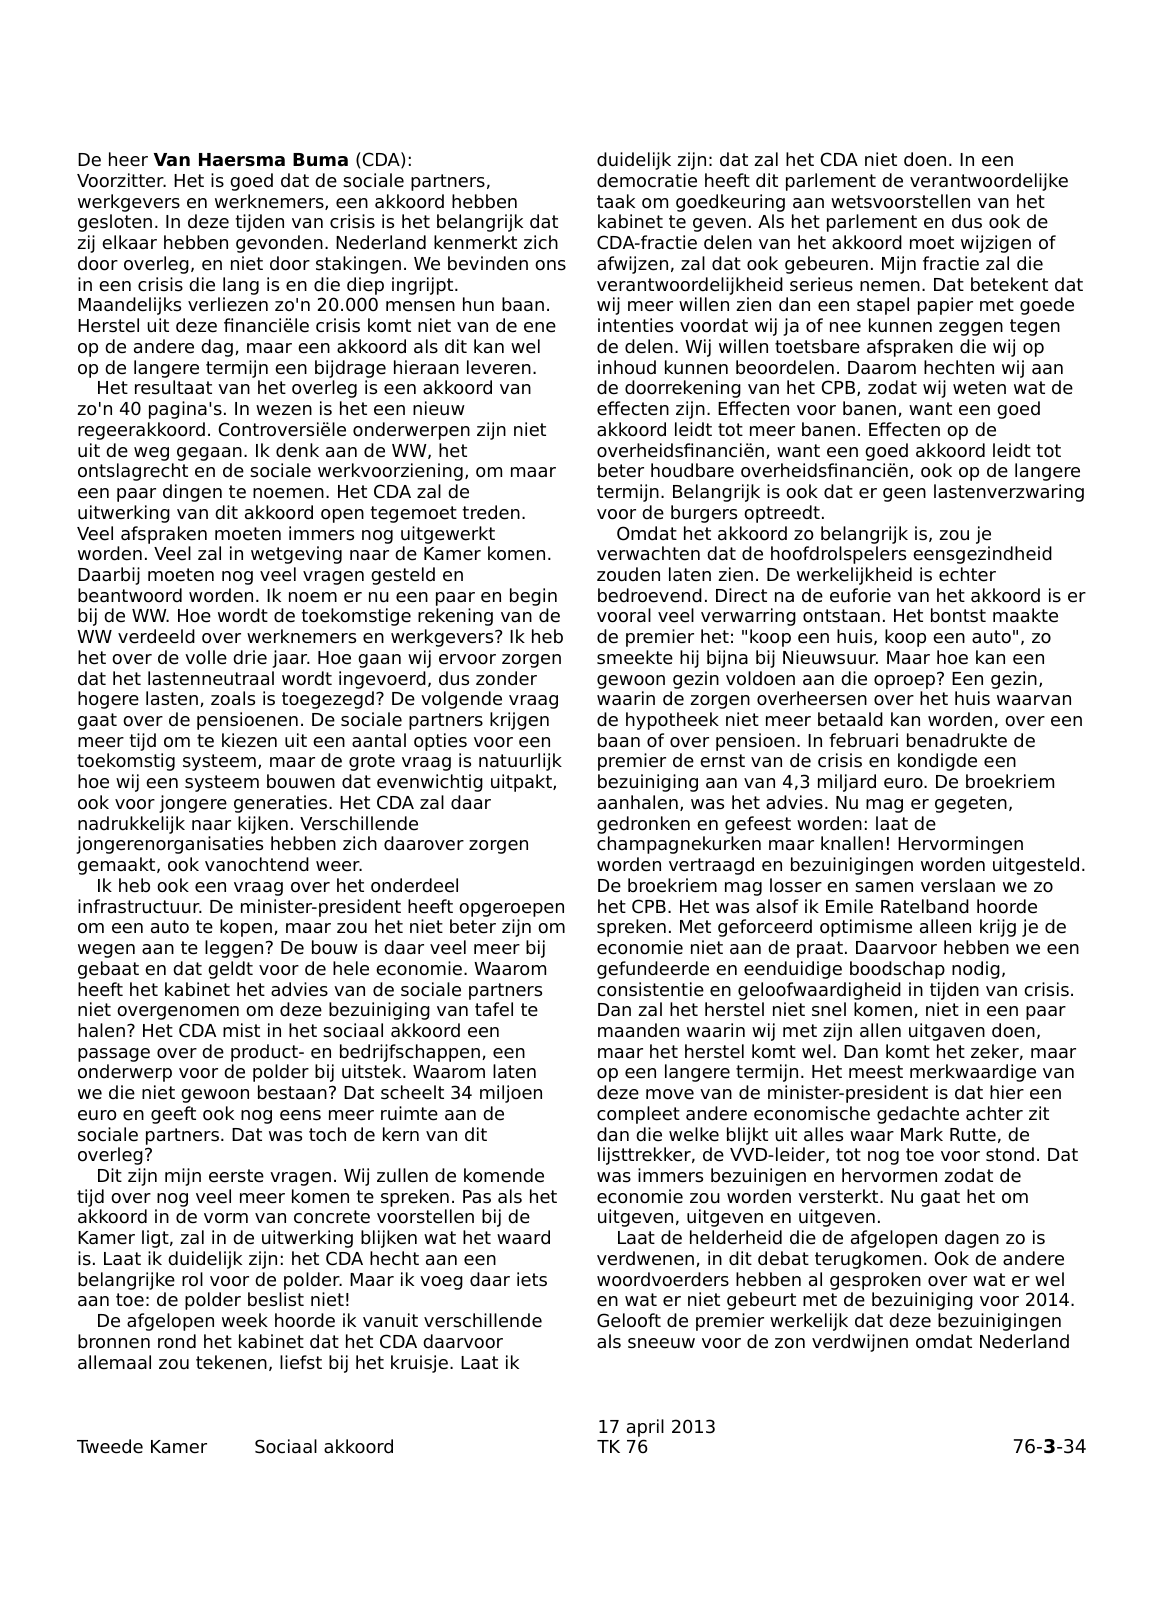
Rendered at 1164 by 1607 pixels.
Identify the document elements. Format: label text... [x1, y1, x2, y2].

text De afgelopen week hoorde ik vanuit verschillende bronnen rond het kabinet dat het CDA daarvoor allemaal zou tekenen, liefst bij het kruisje. Laat ik [77, 1311, 567, 1373]
text Dit zijn mijn eerste vragen. Wij zullen de komende tijd over nog veel meer komen te spreken. Pas als het akkoord in de vorm van concrete voorstellen bij de Kamer ligt, zal in de uitwerking blijken wat het waard is. Laat ik duidelijk zijn: het CDA hecht aan een belangrijke rol voor de polder. Maar ik voeg daar iets aan toe: de polder beslist niet! [77, 1166, 567, 1311]
text Omdat het akkoord zo belangrijk is, zou je verwachten dat de hoofdrolspelers eensgezindheid zouden laten zien. De werkelijkheid is echter bedroevend. Direct na de euforie van het akkoord is er vooral veel verwarring ontstaan. Het bontst maakte de premier het: "koop een huis, koop een auto", zo smeekte hij bijna bij Nieuwsuur. Maar hoe kan een gewoon gezin voldoen aan die oproep? Een gezin, waarin de zorgen overheersen over het huis waarvan de hypotheek niet meer betaald kan worden, over een baan of over pensioen. In februari benadrukte de premier de ernst van de crisis en kondigde een bezuiniging aan van 4,3 miljard euro. De broekriem aanhalen, was het advies. Nu mag er gegeten, gedronken en gefeest worden: laat de champagnekurken maar knallen! Hervormingen worden vertraagd en bezuinigingen worden uitgesteld. De broekriem mag losser en samen verslaan we zo het CPB. Het was alsof ik Emile Ratelband hoorde spreken. Met geforceerd optimisme alleen krijg je de economie niet aan de praat. Daarvoor hebben we een gefundeerde en eenduidige boodschap nodig, consistentie en geloofwaardigheid in tijden van crisis. Dan zal het herstel niet snel komen, niet in een paar maanden waarin wij met zijn allen uitgaven doen, maar het herstel komt wel. Dan komt het zeker, maar op een langere termijn. Het meest merkwaardige van deze move van de minister-president is dat hier een compleet andere economische gedachte achter zit dan die welke blijkt uit alles waar Mark Rutte, de lijsttrekker, de VVD-leider, tot nog toe voor stond. Dat was immers bezuinigen en hervormen zodat de economie zou worden versterkt. Nu gaat het om uitgeven, uitgeven en uitgeven. [596, 523, 1087, 1228]
text Ik heb ook een vraag over het onderdeel infrastructuur. De minister-president heeft opgeroepen om een auto te kopen, maar zou het niet beter zijn om wegen aan te leggen? De bouw is daar veel meer bij gebaat en dat geldt voor de hele economie. Waarom heeft het kabinet het advies van de sociale partners niet overgenomen om deze bezuiniging van tafel te halen? Het CDA mist in het sociaal akkoord een passage over de product- en bedrijfschappen, een onderwerp voor de polder bij uitstek. Waarom laten we die niet gewoon bestaan? Dat scheelt 34 miljoen euro en geeft ook nog eens meer ruimte aan de sociale partners. Dat was toch de kern van dit overleg? [77, 876, 567, 1166]
text Voorzitter. Het is goed dat de sociale partners, werkgevers en werknemers, een akkoord hebben gesloten. In deze tijden van crisis is het belangrijk dat zij elkaar hebben gevonden. Nederland kenmerkt zich door overleg, en niet door stakingen. We bevinden ons in een crisis die lang is en die diep ingrijpt. Maandelijks verliezen zo'n 20.000 mensen hun baan. Herstel uit deze financiële crisis komt niet van de ene op de andere dag, maar een akkoord als dit kan wel op de langere termijn een bijdrage hieraan leveren. [77, 171, 567, 378]
text De heer Van Haersma Buma (CDA): [77, 150, 567, 171]
text Laat de helderheid die de afgelopen dagen zo is verdwenen, in dit debat terugkomen. Ook de andere woordvoerders hebben al gesproken over wat er wel en wat er niet gebeurt met de bezuiniging voor 2014. Gelooft de premier werkelijk dat deze bezuinigingen als sneeuw voor de zon verdwijnen omdat Nederland [596, 1228, 1087, 1352]
text Het resultaat van het overleg is een akkoord van zo'n 40 pagina's. In wezen is het een nieuw regeerakkoord. Controversiële onderwerpen zijn niet uit de weg gegaan. Ik denk aan de WW, het ontslagrecht en de sociale werkvoorziening, om maar een paar dingen te noemen. Het CDA zal de uitwerking van dit akkoord open tegemoet treden. Veel afspraken moeten immers nog uitgewerkt worden. Veel zal in wetgeving naar de Kamer komen. Daarbij moeten nog veel vragen gesteld en beantwoord worden. Ik noem er nu een paar en begin bij de WW. Hoe wordt de toekomstige rekening van de WW verdeeld over werknemers en werkgevers? Ik heb het over de volle drie jaar. Hoe gaan wij ervoor zorgen dat het lastenneutraal wordt ingevoerd, dus zonder hogere lasten, zoals is toegezegd? De volgende vraag gaat over de pensioenen. De sociale partners krijgen meer tijd om te kiezen uit een aantal opties voor een toekomstig systeem, maar de grote vraag is natuurlijk hoe wij een systeem bouwen dat evenwichtig uitpakt, ook voor jongere generaties. Het CDA zal daar nadrukkelijk naar kijken. Verschillende jongerenorganisaties hebben zich daarover zorgen gemaakt, ook vanochtend weer. [77, 378, 567, 876]
text duidelijk zijn: dat zal het CDA niet doen. In een democratie heeft dit parlement de verantwoordelijke taak om goedkeuring aan wetsvoorstellen van het kabinet te geven. Als het parlement en dus ook de CDA-fractie delen van het akkoord moet wijzigen of afwijzen, zal dat ook gebeuren. Mijn fractie zal die verantwoordelijkheid serieus nemen. Dat betekent dat wij meer willen zien dan een stapel papier met goede intenties voordat wij ja of nee kunnen zeggen tegen de delen. Wij willen toetsbare afspraken die wij op inhoud kunnen beoordelen. Daarom hechten wij aan de doorrekening van het CPB, zodat wij weten wat de effecten zijn. Effecten voor banen, want een goed akkoord leidt tot meer banen. Effecten op de overheidsfinanciën, want een goed akkoord leidt tot beter houdbare overheidsfinanciën, ook op de langere termijn. Belangrijk is ook dat er geen lastenverzwaring voor de burgers optreedt. [596, 150, 1087, 523]
